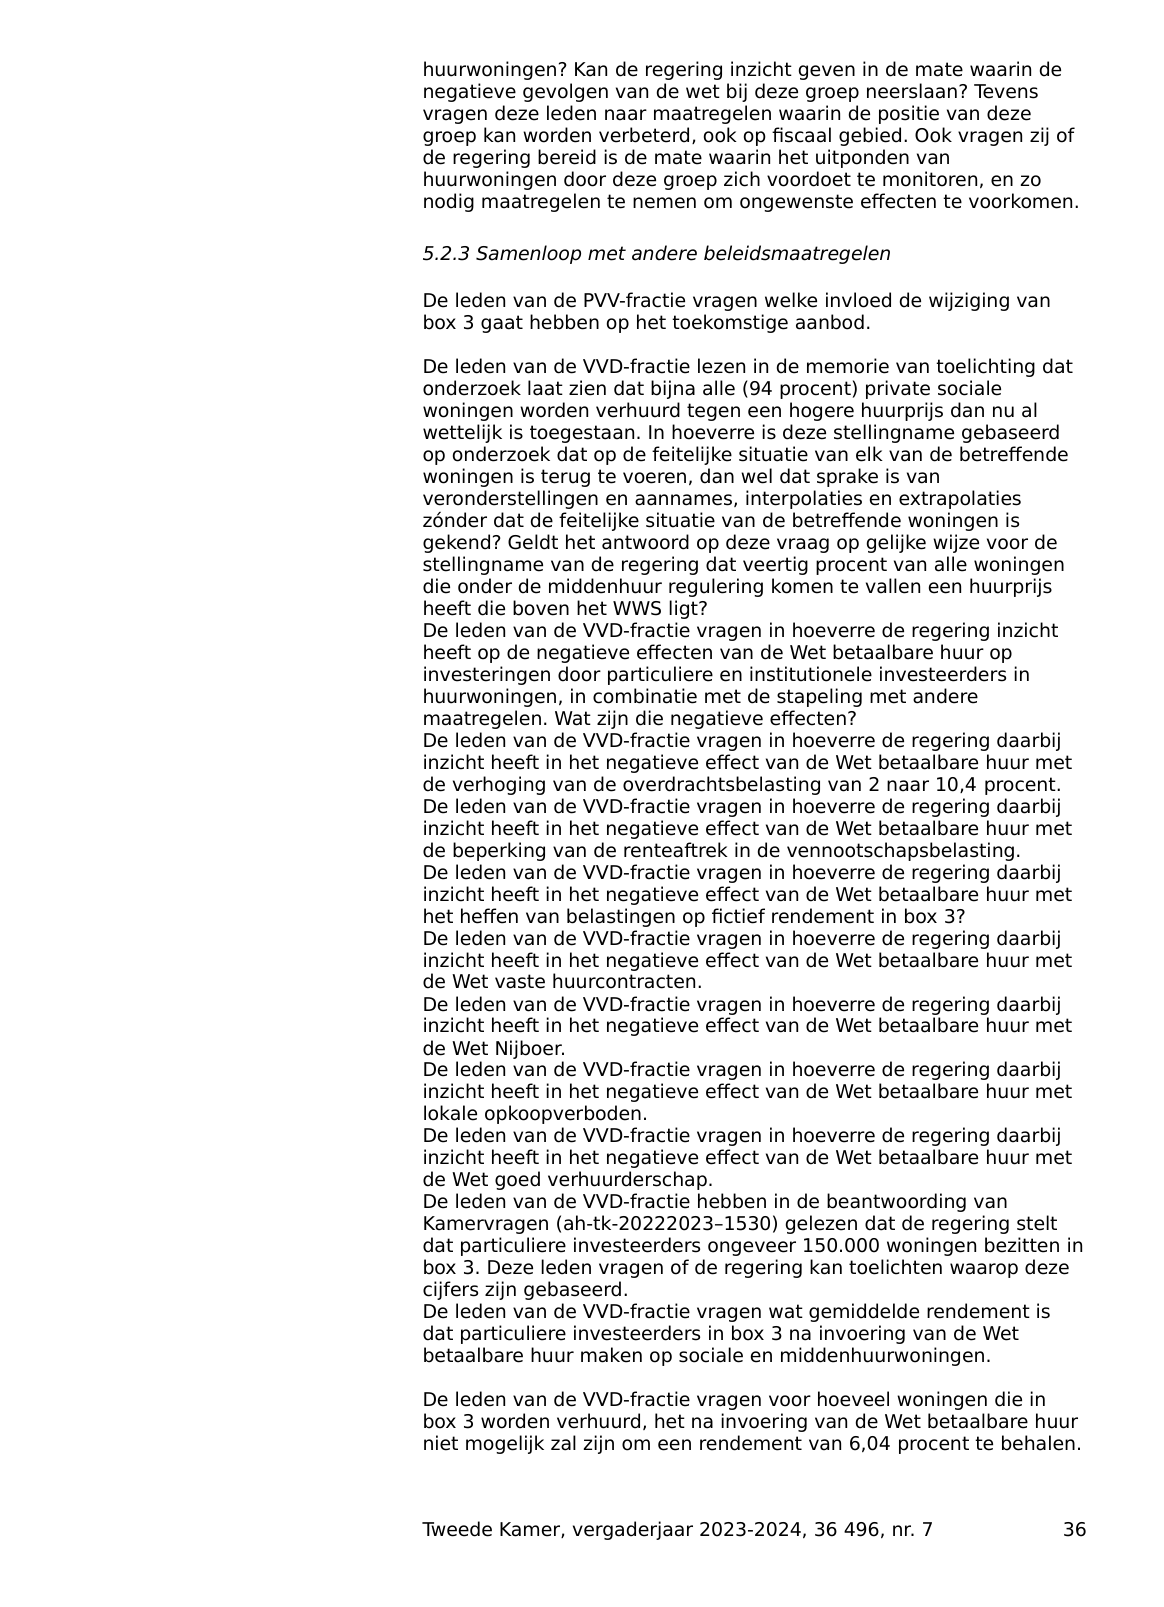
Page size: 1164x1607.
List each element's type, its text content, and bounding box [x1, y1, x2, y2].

text De leden van de VVD-fractie vragen in hoeverre de regering daarbij inzicht heeft in het negatieve effect van de Wet betaalbare huur met het heffen van belastingen op fictief rendement in box 3? [422, 862, 1087, 927]
text De leden van de VVD-fractie vragen in hoeverre de regering daarbij inzicht heeft in het negatieve effect van de Wet betaalbare huur met de Wet goed verhuurderschap. [422, 1125, 1087, 1191]
text De leden van de VVD-fractie vragen in hoeverre de regering inzicht heeft op de negatieve effecten van de Wet betaalbare huur op investeringen door particuliere en institutionele investeerders in huurwoningen, in combinatie met de stapeling met andere maatregelen. Wat zijn die negatieve effecten? [422, 620, 1087, 730]
text huurwoningen? Kan de regering inzicht geven in de mate waarin de negatieve gevolgen van de wet bij deze groep neerslaan? Tevens vragen deze leden naar maatregelen waarin de positie van deze groep kan worden verbeterd, ook op fiscaal gebied. Ook vragen zij of de regering bereid is de mate waarin het uitponden van huurwoningen door deze groep zich voordoet te monitoren, en zo nodig maatregelen te nemen om ongewenste effecten te voorkomen. [422, 59, 1087, 213]
text De leden van de VVD-fractie hebben in de beantwoording van Kamervragen (ah-tk-20222023–1530) gelezen dat de regering stelt dat particuliere investeerders ongeveer 150.000 woningen bezitten in box 3. Deze leden vragen of de regering kan toelichten waarop deze cijfers zijn gebaseerd. [422, 1191, 1087, 1301]
text De leden van de VVD-fractie vragen wat gemiddelde rendement is dat particuliere investeerders in box 3 na invoering van de Wet betaalbare huur maken op sociale en middenhuurwoningen. [422, 1301, 1087, 1367]
text De leden van de VVD-fractie vragen in hoeverre de regering daarbij inzicht heeft in het negatieve effect van de Wet betaalbare huur met de Wet Nijboer. [422, 993, 1087, 1059]
subtitle 5.2.3 Samenloop met andere beleidsmaatregelen [422, 243, 1087, 265]
text De leden van de VVD-fractie vragen in hoeverre de regering daarbij inzicht heeft in het negatieve effect van de Wet betaalbare huur met de Wet vaste huurcontracten. [422, 927, 1087, 993]
text De leden van de VVD-fractie vragen in hoeverre de regering daarbij inzicht heeft in het negatieve effect van de Wet betaalbare huur met de verhoging van de overdrachtsbelasting van 2 naar 10,4 procent. [422, 730, 1087, 796]
text De leden van de PVV-fractie vragen welke invloed de wijziging van box 3 gaat hebben op het toekomstige aanbod. [422, 290, 1087, 334]
text De leden van de VVD-fractie vragen in hoeverre de regering daarbij inzicht heeft in het negatieve effect van de Wet betaalbare huur met lokale opkoopverboden. [422, 1059, 1087, 1125]
text De leden van de VVD-fractie vragen in hoeverre de regering daarbij inzicht heeft in het negatieve effect van de Wet betaalbare huur met de beperking van de renteaftrek in de vennootschapsbelasting. [422, 796, 1087, 862]
text De leden van de VVD-fractie lezen in de memorie van toelichting dat onderzoek laat zien dat bijna alle (94 procent) private sociale woningen worden verhuurd tegen een hogere huurprijs dan nu al wettelijk is toegestaan. In hoeverre is deze stellingname gebaseerd op onderzoek dat op de feitelijke situatie van elk van de betreffende woningen is terug te voeren, dan wel dat sprake is van veronderstellingen en aannames, interpolaties en extrapolaties zónder dat de feitelijke situatie van de betreffende woningen is gekend? Geldt het antwoord op deze vraag op gelijke wijze voor de stellingname van de regering dat veertig procent van alle woningen die onder de middenhuur regulering komen te vallen een huurprijs heeft die boven het WWS ligt? [422, 356, 1087, 620]
text De leden van de VVD-fractie vragen voor hoeveel woningen die in box 3 worden verhuurd, het na invoering van de Wet betaalbare huur niet mogelijk zal zijn om een rendement van 6,04 procent te behalen. [422, 1389, 1087, 1455]
